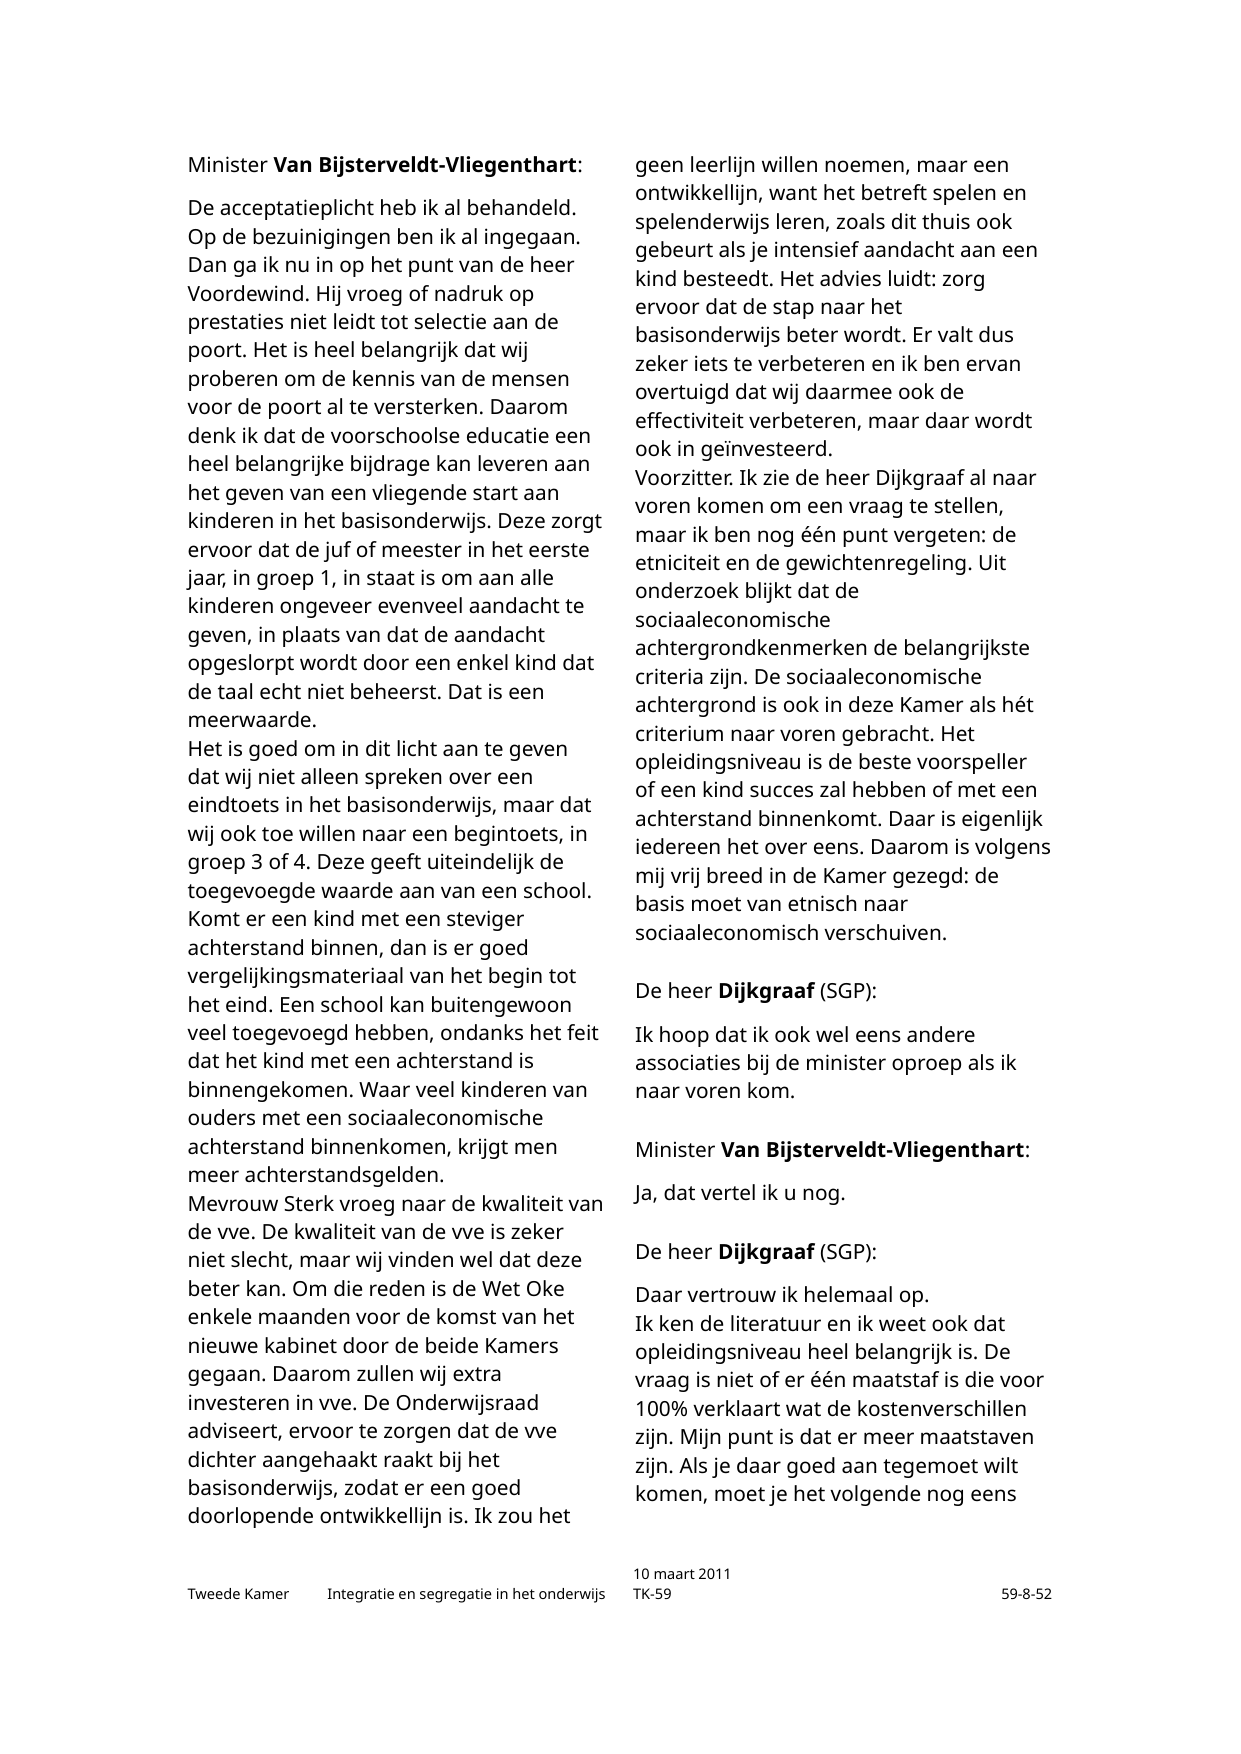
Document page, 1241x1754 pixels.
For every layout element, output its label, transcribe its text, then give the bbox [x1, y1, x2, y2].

text Ja, dat vertel ik u nog. [635, 1178, 1053, 1207]
text Minister Van Bijsterveldt-Vliegenthart: [635, 1135, 1053, 1163]
text Ik ken de literatuur en ik weet ook dat opleidingsniveau heel belangrijk is. De vraag is niet of er één maatstaf is die voor 100% verklaart wat de kostenverschillen zijn. Mijn punt is dat er meer maatstaven zijn. Als je daar goed aan tegemoet wilt komen, moet je het volgende nog eens [635, 1309, 1053, 1508]
text De heer Dijkgraaf (SGP): [635, 976, 1053, 1005]
text Mevrouw Sterk vroeg naar de kwaliteit van de vve. De kwaliteit van de vve is zeker niet slecht, maar wij vinden wel dat deze beter kan. Om die reden is de Wet Oke enkele maanden voor de komst van het nieuwe kabinet door de beide Kamers gegaan. Daarom zullen wij extra investeren in vve. De Onderwijsraad adviseert, ervoor te zorgen dat de vve dichter aangehaakt raakt bij het basisonderwijs, zodat er een goed doorlopende ontwikkellijn is. Ik zou het [187, 1189, 605, 1530]
text Voorzitter. Ik zie de heer Dijkgraaf al naar voren komen om een vraag te stellen, maar ik ben nog één punt vergeten: de etniciteit en de gewichtenregeling. Uit onderzoek blijkt dat de sociaaleconomische achtergrondkenmerken de belangrijkste criteria zijn. De sociaaleconomische achtergrond is ook in deze Kamer als hét criterium naar voren gebracht. Het opleidingsniveau is de beste voorspeller of een kind succes zal hebben of met een achterstand binnenkomt. Daar is eigenlijk iedereen het over eens. Daarom is volgens mij vrij breed in de Kamer gezegd: de basis moet van etnisch naar sociaaleconomisch verschuiven. [635, 463, 1053, 946]
text Minister Van Bijsterveldt-Vliegenthart: [187, 150, 605, 178]
text Ik hoop dat ik ook wel eens andere associaties bij de minister oproep als ik naar voren kom. [635, 1020, 1053, 1105]
text De acceptatieplicht heb ik al behandeld. Op de bezuinigingen ben ik al ingegaan. Dan ga ik nu in op het punt van de heer Voordewind. Hij vroeg of nadruk op prestaties niet leidt tot selectie aan de poort. Het is heel belangrijk dat wij proberen om de kennis van de mensen voor de poort al te versterken. Daarom denk ik dat de voorschoolse educatie een heel belangrijke bijdrage kan leveren aan het geven van een vliegende start aan kinderen in het basisonderwijs. Deze zorgt ervoor dat de juf of meester in het eerste jaar, in groep 1, in staat is om aan alle kinderen ongeveer evenveel aandacht te geven, in plaats van dat de aandacht opgeslorpt wordt door een enkel kind dat de taal echt niet beheerst. Dat is een meerwaarde. [187, 193, 605, 734]
text De heer Dijkgraaf (SGP): [635, 1237, 1053, 1265]
text geen leerlijn willen noemen, maar een ontwikkellijn, want het betreft spelen en spelenderwijs leren, zoals dit thuis ook gebeurt als je intensief aandacht aan een kind besteedt. Het advies luidt: zorg ervoor dat de stap naar het basisonderwijs beter wordt. Er valt dus zeker iets te verbeteren en ik ben ervan overtuigd dat wij daarmee ook de effectiviteit verbeteren, maar daar wordt ook in geïnvesteerd. [635, 150, 1053, 463]
text Daar vertrouw ik helemaal op. [635, 1280, 1053, 1309]
text Het is goed om in dit licht aan te geven dat wij niet alleen spreken over een eindtoets in het basisonderwijs, maar dat wij ook toe willen naar een begintoets, in groep 3 of 4. Deze geeft uiteindelijk de toegevoegde waarde aan van een school. Komt er een kind met een steviger achterstand binnen, dan is er goed vergelijkingsmateriaal van het begin tot het eind. Een school kan buitengewoon veel toegevoegd hebben, ondanks het feit dat het kind met een achterstand is binnengekomen. Waar veel kinderen van ouders met een sociaaleconomische achterstand binnenkomen, krijgt men meer achterstandsgelden. [187, 734, 605, 1189]
